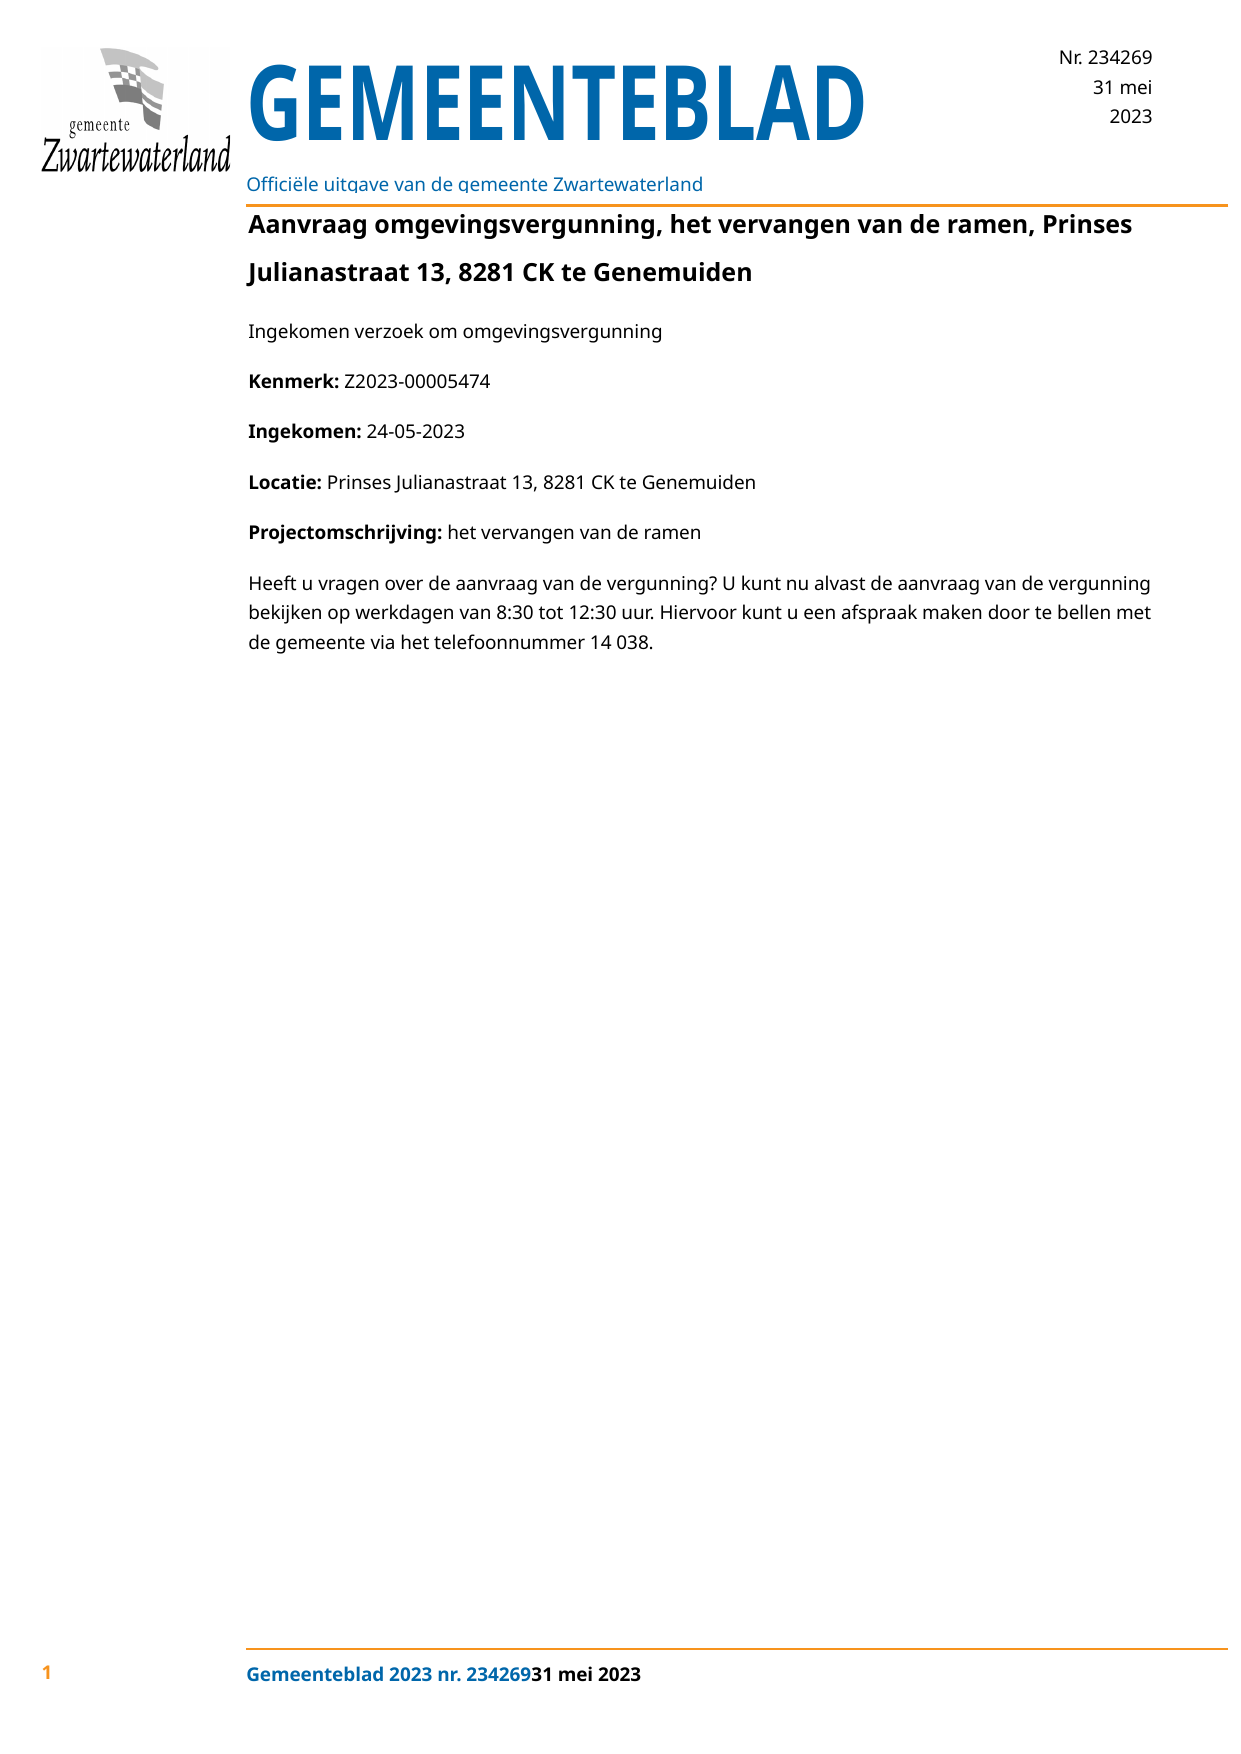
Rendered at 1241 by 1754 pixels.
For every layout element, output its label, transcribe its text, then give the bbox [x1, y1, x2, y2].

text Kenmerk: Z2023-00005474 [248, 368, 1152, 394]
text Ingekomen: 24-05-2023 [248, 419, 1152, 444]
text Heeft u vragen over de aanvraag van de vergunning? U kunt nu alvast de aanvraag van de vergunning bekijken op werkdagen van 8:30 tot 12:30 uur. Hiervoor kunt u een afspraak maken door te bellen met de gemeente via het telefoonnummer 14 038. [248, 570, 1152, 655]
picture [41, 47, 231, 172]
text Aanvraag omgevingsvergunning, het vervangen van de ramen, Prinses Julianastraat 13, 8281 CK te Genemuiden [248, 207, 1152, 288]
text Ingekomen verzoek om omgevingsvergunning [248, 318, 1152, 344]
text Projectomschrijving: het vervangen van de ramen [248, 519, 1152, 545]
text Locatie: Prinses Julianastraat 13, 8281 CK te Genemuiden [248, 469, 1152, 495]
